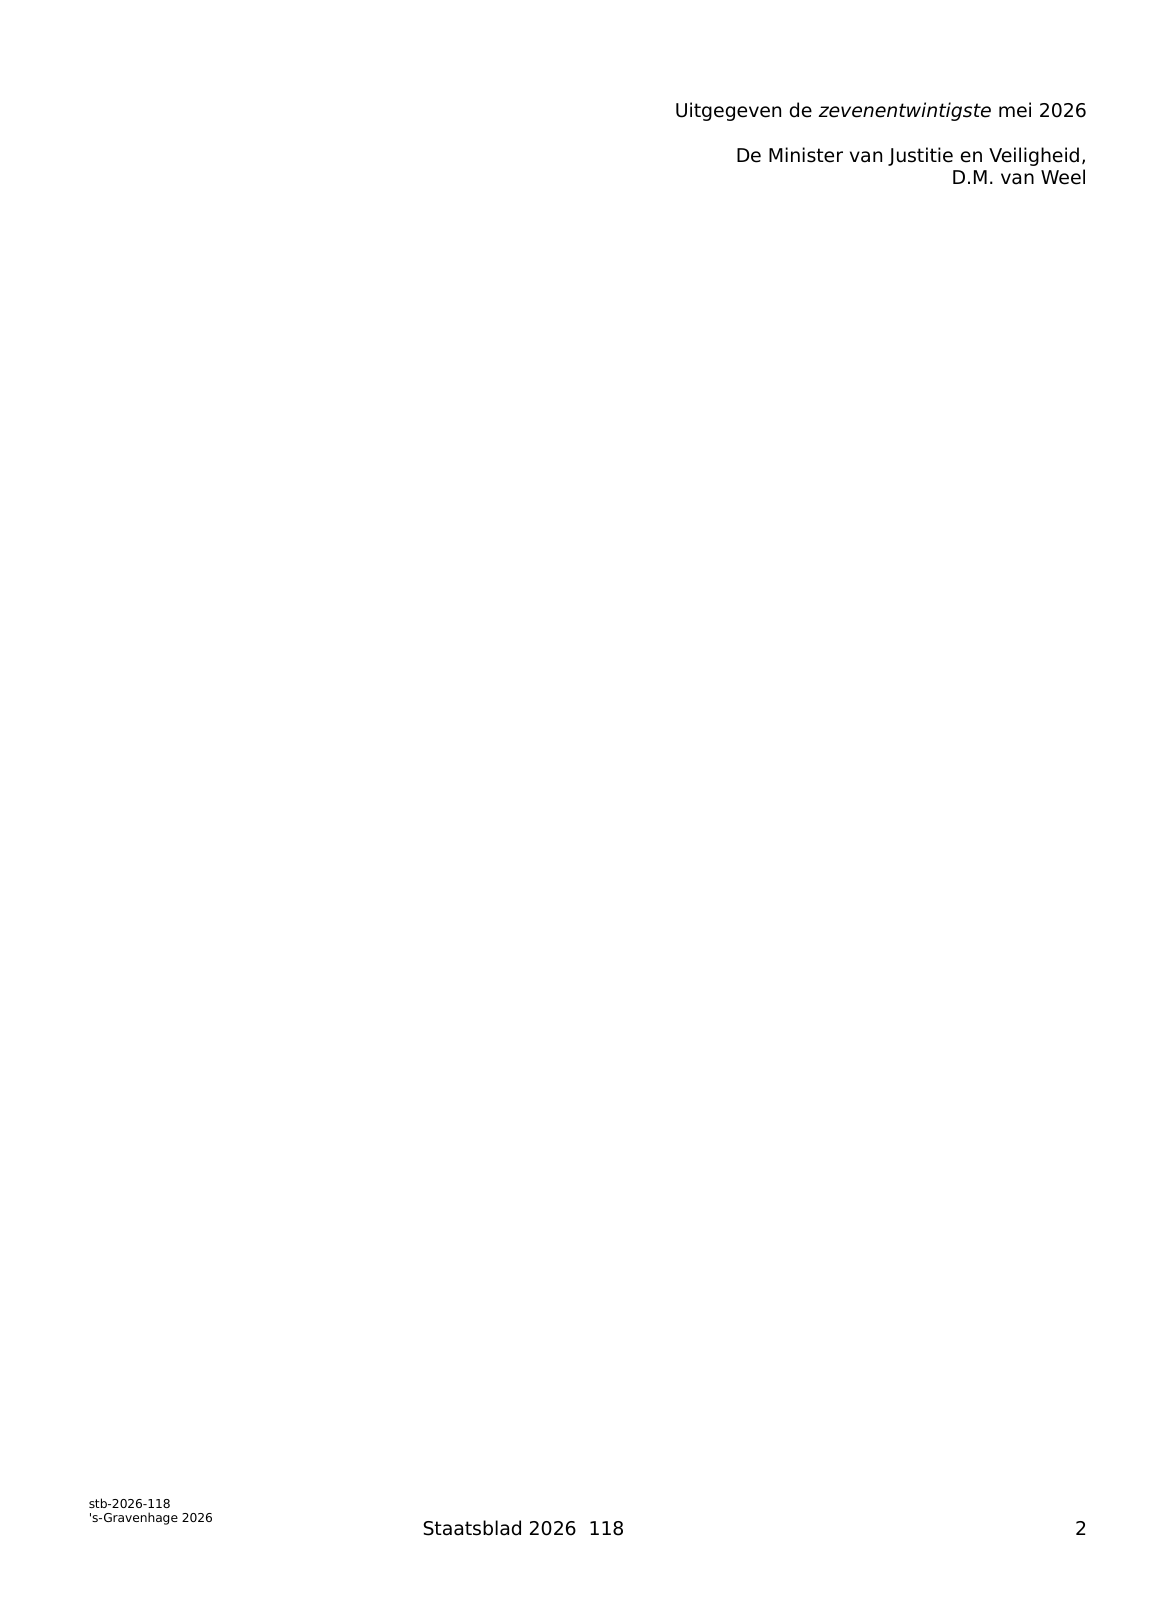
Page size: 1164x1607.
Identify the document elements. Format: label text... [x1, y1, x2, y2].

text Uitgegeven de zevenentwintigste mei 2026 [422, 100, 1087, 122]
text stb-2026-118 [88, 1497, 323, 1511]
text De Minister van Justitie en Veiligheid, D.M. van Weel [422, 144, 1087, 188]
text 's-Gravenhage 2026 [88, 1511, 323, 1525]
